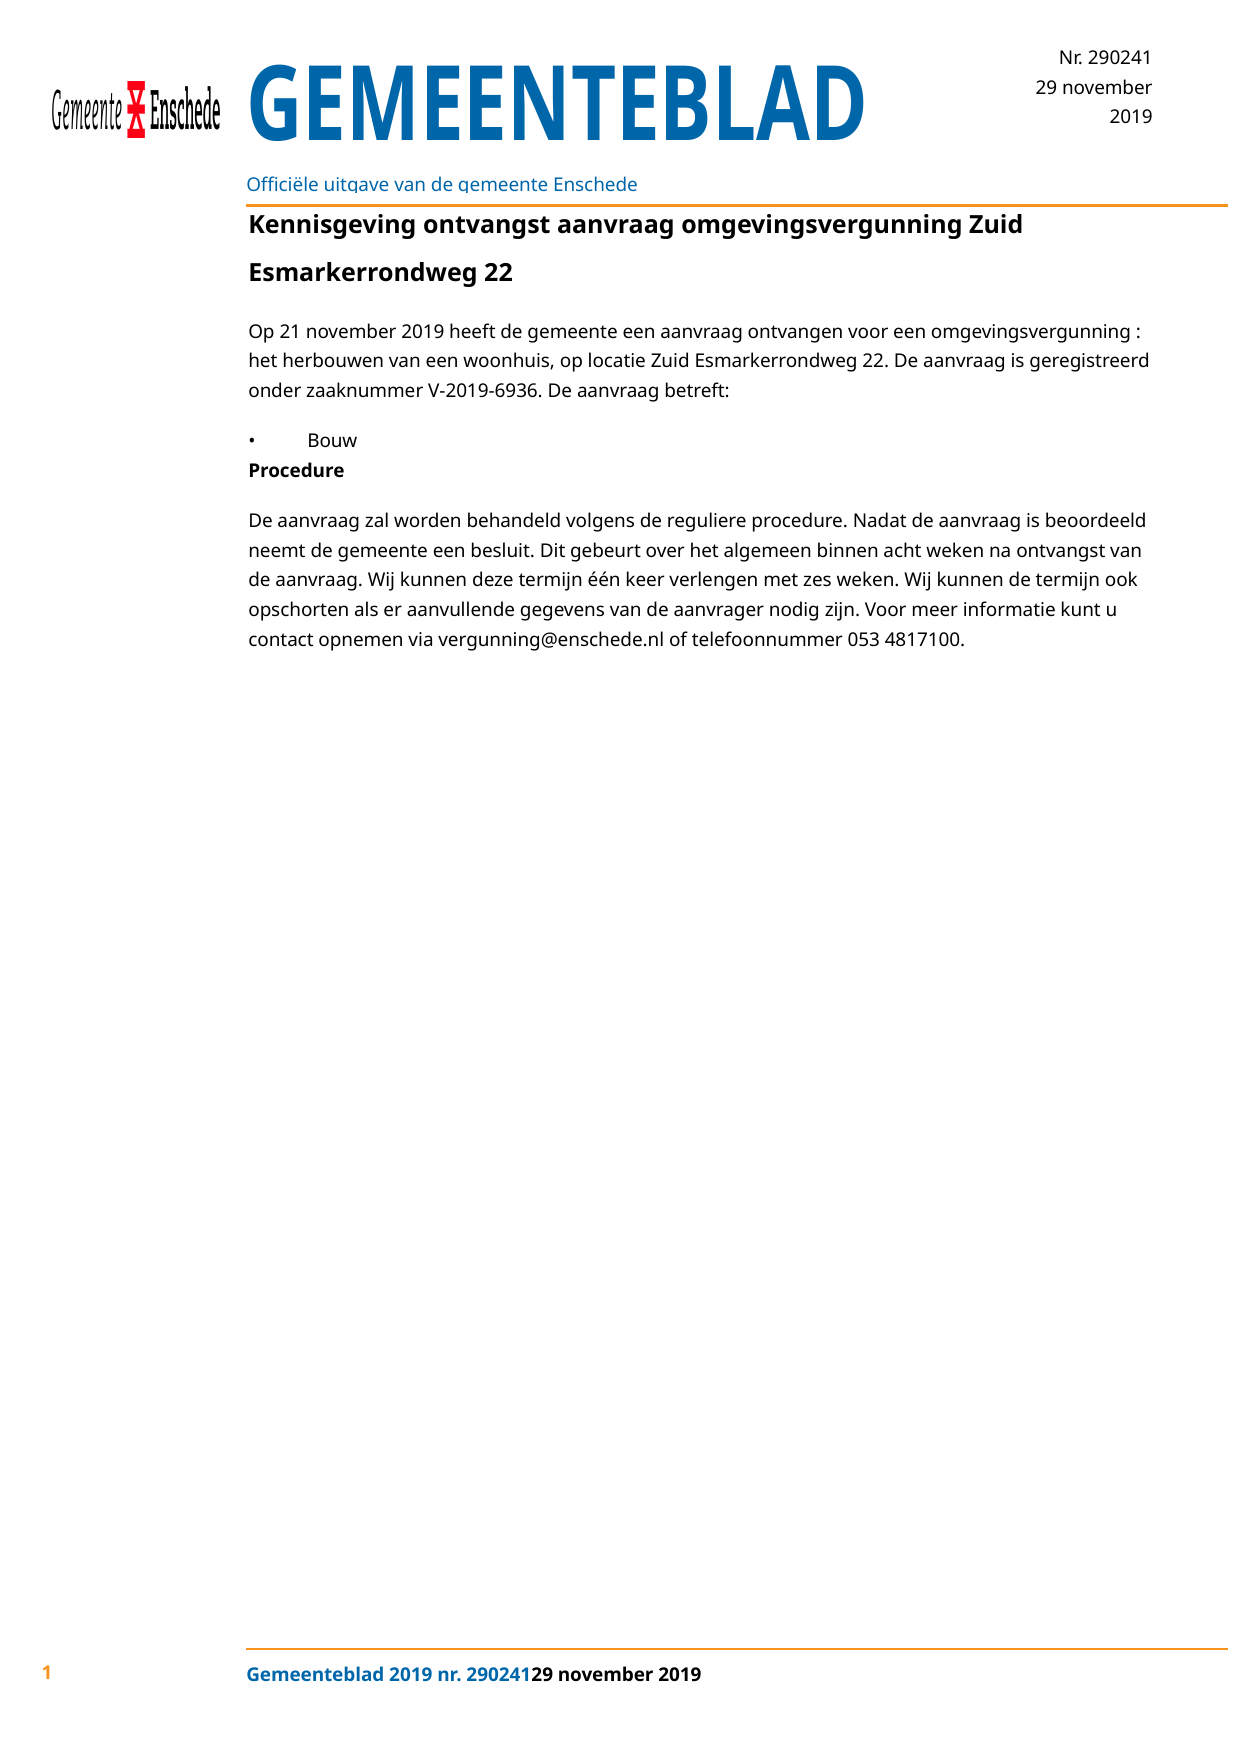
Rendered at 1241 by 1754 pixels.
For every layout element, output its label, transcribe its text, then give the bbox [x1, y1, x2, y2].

text Procedure [248, 457, 1152, 483]
text Kennisgeving ontvangst aanvraag omgevingsvergunning Zuid Esmarkerrondweg 22 [248, 207, 1152, 288]
picture [41, 47, 231, 172]
list Bouw [248, 427, 1152, 453]
text De aanvraag zal worden behandeld volgens de reguliere procedure. Nadat de aanvraag is beoordeeld neemt de gemeente een besluit. Dit gebeurt over het algemeen binnen acht weken na ontvangst van de aanvraag. Wij kunnen deze termijn één keer verlengen met zes weken. Wij kunnen de termijn ook opschorten als er aanvullende gegevens van de aanvrager nodig zijn. Voor meer informatie kunt u contact opnemen via vergunning@enschede.nl of telefoonnummer 053 4817100. [248, 507, 1152, 652]
text Op 21 november 2019 heeft de gemeente een aanvraag ontvangen voor een omgevingsvergunning : het herbouwen van een woonhuis, op locatie Zuid Esmarkerrondweg 22. De aanvraag is geregistreerd onder zaaknummer V-2019-6936. De aanvraag betreft: [248, 318, 1152, 403]
